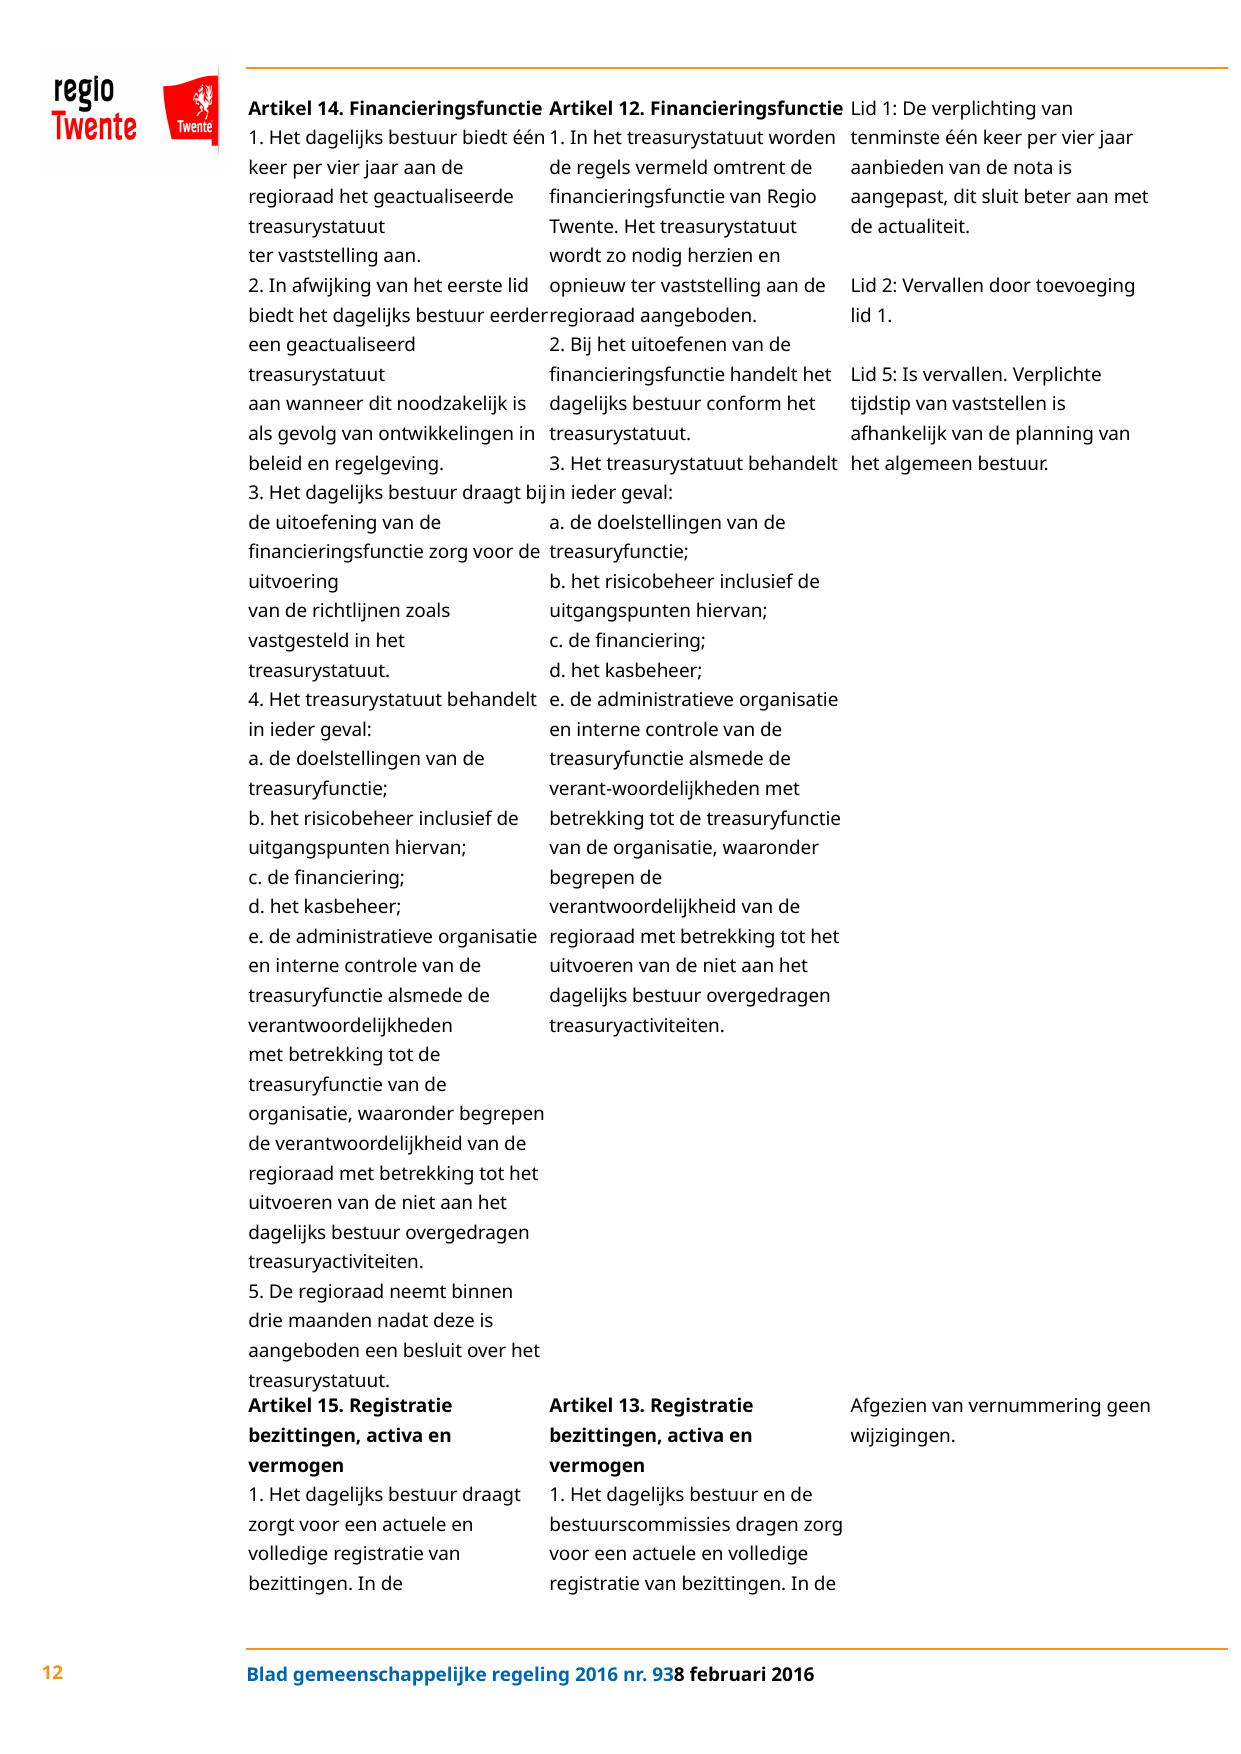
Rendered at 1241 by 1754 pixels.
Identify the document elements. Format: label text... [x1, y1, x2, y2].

table_cell Artikel 13. Registratie bezittingen, activa en vermogen 1. Het dagelijks bestuur en de bestuurscommissies dragen zorg voor een actuele en volledige registratie van bezittingen. In de [549, 1393, 850, 1596]
table_cell Artikel 14. Financieringsfunctie 1. Het dagelijks bestuur biedt één keer per vier jaar aan de regioraad het geactualiseerde treasurystatuut ter vaststelling aan. 2. In afwijking van het eerste lid biedt het dagelijks bestuur eerder een geactualiseerd treasurystatuut aan wanneer dit noodzakelijk is als gevolg van ontwikkelingen in beleid en regelgeving. 3. Het dagelijks bestuur draagt bij de uitoefening van de financieringsfunctie zorg voor de uitvoering van de richtlijnen zoals vastgesteld in het treasurystatuut. 4. Het treasurystatuut behandelt in ieder geval: a. de doelstellingen van de treasuryfunctie; b. het risicobeheer inclusief de uitgangspunten hiervan; c. de financiering; d. het kasbeheer; e. de administratieve organisatie en interne controle van de treasuryfunctie alsmede de verantwoordelijkheden met betrekking tot de treasuryfunctie van de organisatie, waaronder begrepen de verantwoordelijkheid van de regioraad met betrekking tot het uitvoeren van de niet aan het dagelijks bestuur overgedragen treasuryactiviteiten. 5. De regioraad neemt binnen drie maanden nadat deze is aangeboden een besluit over het treasurystatuut. [248, 95, 549, 1393]
picture [41, 47, 231, 172]
table_cell Lid 1: De verplichting van tenminste één keer per vier jaar aanbieden van de nota is aangepast, dit sluit beter aan met de actualiteit. Lid 2: Vervallen door toevoeging lid 1. Lid 5: Is vervallen. Verplichte tijdstip van vaststellen is afhankelijk van de planning van het algemeen bestuur. [850, 95, 1152, 1393]
table_cell Afgezien van vernummering geen wijzigingen. [850, 1393, 1152, 1596]
table_cell Artikel 15. Registratie bezittingen, activa en vermogen 1. Het dagelijks bestuur draagt zorgt voor een actuele en volledige registratie van bezittingen. In de [248, 1393, 549, 1596]
table_cell Artikel 12. Financieringsfunctie 1. In het treasurystatuut worden de regels vermeld omtrent de financieringsfunctie van Regio Twente. Het treasurystatuut wordt zo nodig herzien en opnieuw ter vaststelling aan de regioraad aangeboden. 2. Bij het uitoefenen van de financieringsfunctie handelt het dagelijks bestuur conform het treasurystatuut. 3. Het treasurystatuut behandelt in ieder geval: a. de doelstellingen van de treasuryfunctie; b. het risicobeheer inclusief de uitgangspunten hiervan; c. de financiering; d. het kasbeheer; e. de administratieve organisatie en interne controle van de treasuryfunctie alsmede de verant-woordelijkheden met betrekking tot de treasuryfunctie van de organisatie, waaronder begrepen de verantwoordelijkheid van de regioraad met betrekking tot het uitvoeren van de niet aan het dagelijks bestuur overgedragen treasuryactiviteiten. [549, 95, 850, 1393]
